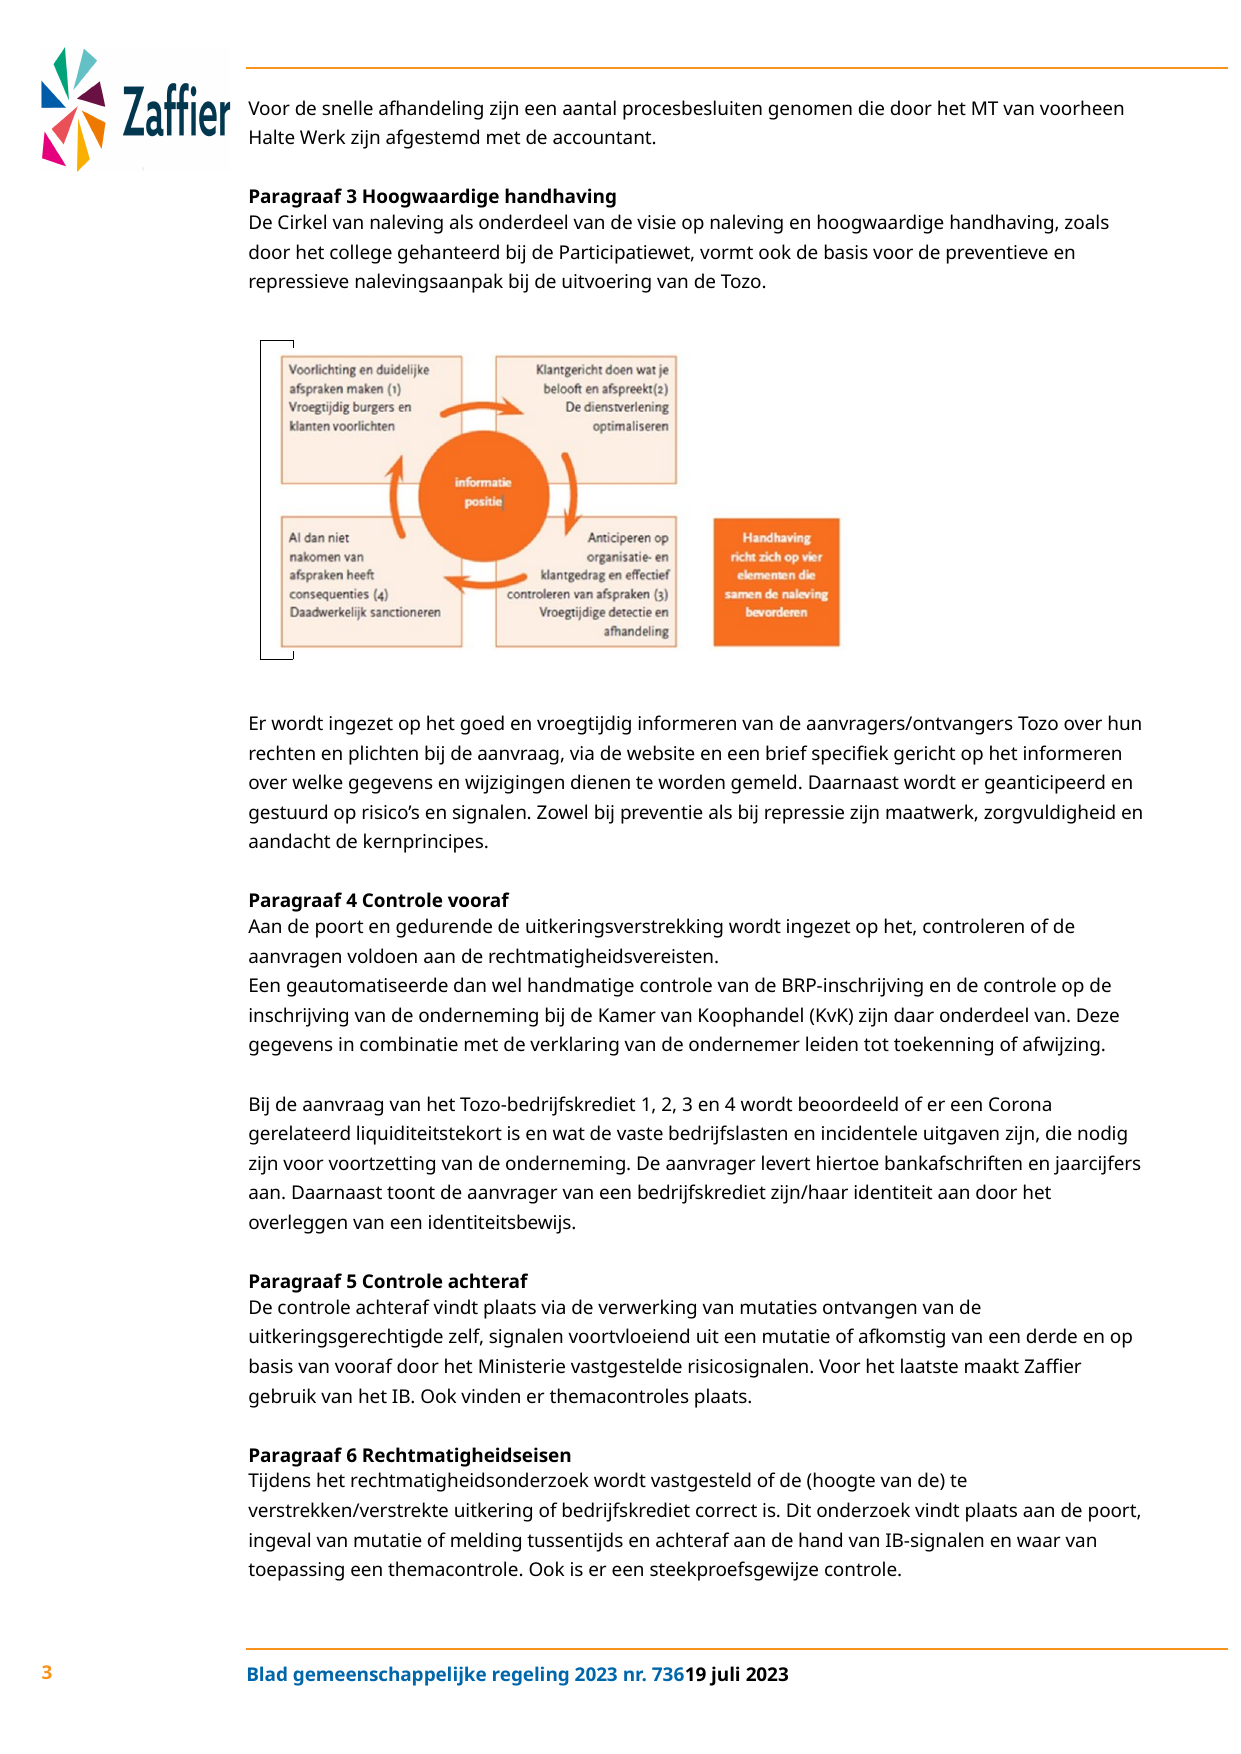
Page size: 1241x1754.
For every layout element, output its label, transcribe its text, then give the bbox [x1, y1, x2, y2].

text Er wordt ingezet op het goed en vroegtijdig informeren van de aanvragers/ontvangers Tozo over hun rechten en plichten bij de aanvraag, via de website en een brief specifiek gericht op het informeren over welke gegevens en wijzigingen dienen te worden gemeld. Daarnaast wordt er geanticipeerd en gestuurd op risico’s en signalen. Zowel bij preventie als bij repressie zijn maatwerk, zorgvuldigheid en aandacht de kernprincipes. [248, 710, 1152, 854]
text De Cirkel van naleving als onderdeel van de visie op naleving en hoogwaardige handhaving, zoals door het college gehanteerd bij de Participatiewet, vormt ook de basis voor de preventieve en repressieve nalevingsaanpak bij de uitvoering van de Tozo. [248, 209, 1152, 294]
text Tijdens het rechtmatigheidsonderzoek wordt vastgesteld of de (hoogte van de) te verstrekken/verstrekte uitkering of bedrijfskrediet correct is. Dit onderzoek vindt plaats aan de poort, ingeval van mutatie of melding tussentijds en achteraf aan de hand van IB-signalen en waar van toepassing een themacontrole. Ook is er een steekproefsgewijze controle. [248, 1468, 1152, 1582]
text De controle achteraf vindt plaats via de verwerking van mutaties ontvangen van de uitkeringsgerechtigde zelf, signalen voortvloeiend uit een mutatie of afkomstig van een derde en op basis van vooraf door het Ministerie vastgestelde risicosignalen. Voor het laatste maakt Zaffier gebruik van het IB. Ook vinden er themacontroles plaats. [248, 1294, 1152, 1408]
picture [41, 47, 231, 172]
picture [268, 348, 859, 651]
text Een geautomatiseerde dan wel handmatige controle van de BRP-inschrijving en de controle op de inschrijving van de onderneming bij de Kamer van Koophandel (KvK) zijn daar onderdeel van. Deze gegevens in combinatie met de verklaring van de ondernemer leiden tot toekenning of afwijzing. [248, 972, 1152, 1057]
text Paragraaf 5 Controle achteraf [248, 1268, 1152, 1294]
text Paragraaf 3 Hoogwaardige handhaving [248, 183, 1152, 209]
text Aan de poort en gedurende de uitkeringsverstrekking wordt ingezet op het, controleren of de aanvragen voldoen aan de rechtmatigheidsvereisten. [248, 913, 1152, 969]
text Paragraaf 6 Rechtmatigheidseisen [248, 1442, 1152, 1468]
text Bij de aanvraag van het Tozo-bedrijfskrediet 1, 2, 3 en 4 wordt beoordeeld of er een Corona gerelateerd liquiditeitstekort is en wat de vaste bedrijfslasten en incidentele uitgaven zijn, die nodig zijn voor voortzetting van de onderneming. De aanvrager levert hiertoe bankafschriften en jaarcijfers aan. Daarnaast toont de aanvrager van een bedrijfskrediet zijn/haar identiteit aan door het overleggen van een identiteitsbewijs. [248, 1091, 1152, 1235]
text Paragraaf 4 Controle vooraf [248, 888, 1152, 913]
text Voor de snelle afhandeling zijn een aantal procesbesluiten genomen die door het MT van voorheen Halte Werk zijn afgestemd met de accountant. [248, 95, 1152, 150]
